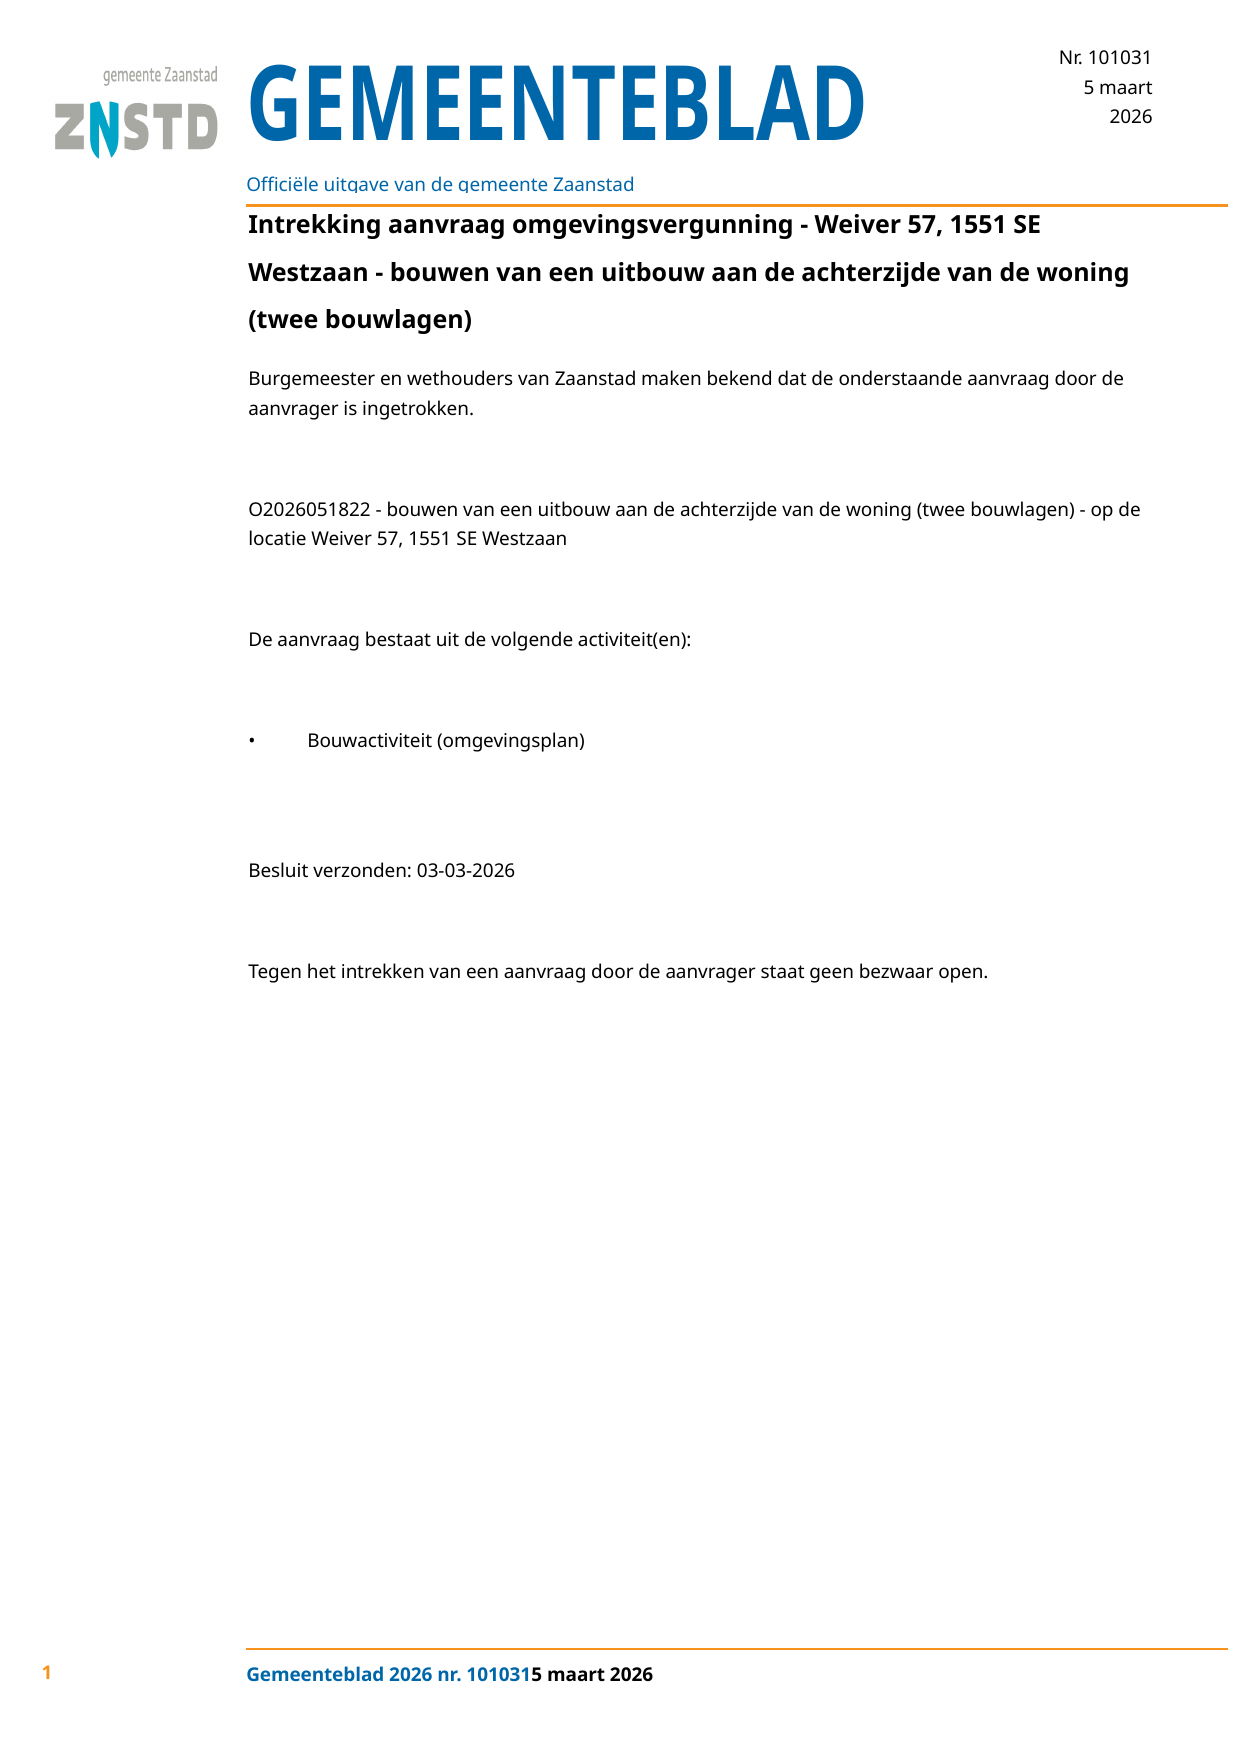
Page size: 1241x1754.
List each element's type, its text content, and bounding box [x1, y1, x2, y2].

text O2026051822 - bouwen van een uitbouw aan de achterzijde van de woning (twee bouwlagen) - op de locatie Weiver 57, 1551 SE Westzaan [248, 496, 1152, 551]
text De aanvraag bestaat uit de volgende activiteit(en): [248, 626, 1152, 652]
text Tegen het intrekken van een aanvraag door de aanvrager staat geen bezwaar open. [248, 958, 1152, 984]
list Bouwactiviteit (omgevingsplan) [248, 727, 1152, 753]
picture [41, 47, 231, 172]
text Burgemeester en wethouders van Zaanstad maken bekend dat de onderstaande aanvraag door de aanvrager is ingetrokken. [248, 366, 1152, 421]
text Intrekking aanvraag omgevingsvergunning - Weiver 57, 1551 SE Westzaan - bouwen van een uitbouw aan de achterzijde van de woning (twee bouwlagen) [248, 207, 1152, 336]
text Besluit verzonden: 03-03-2026 [248, 858, 1152, 883]
